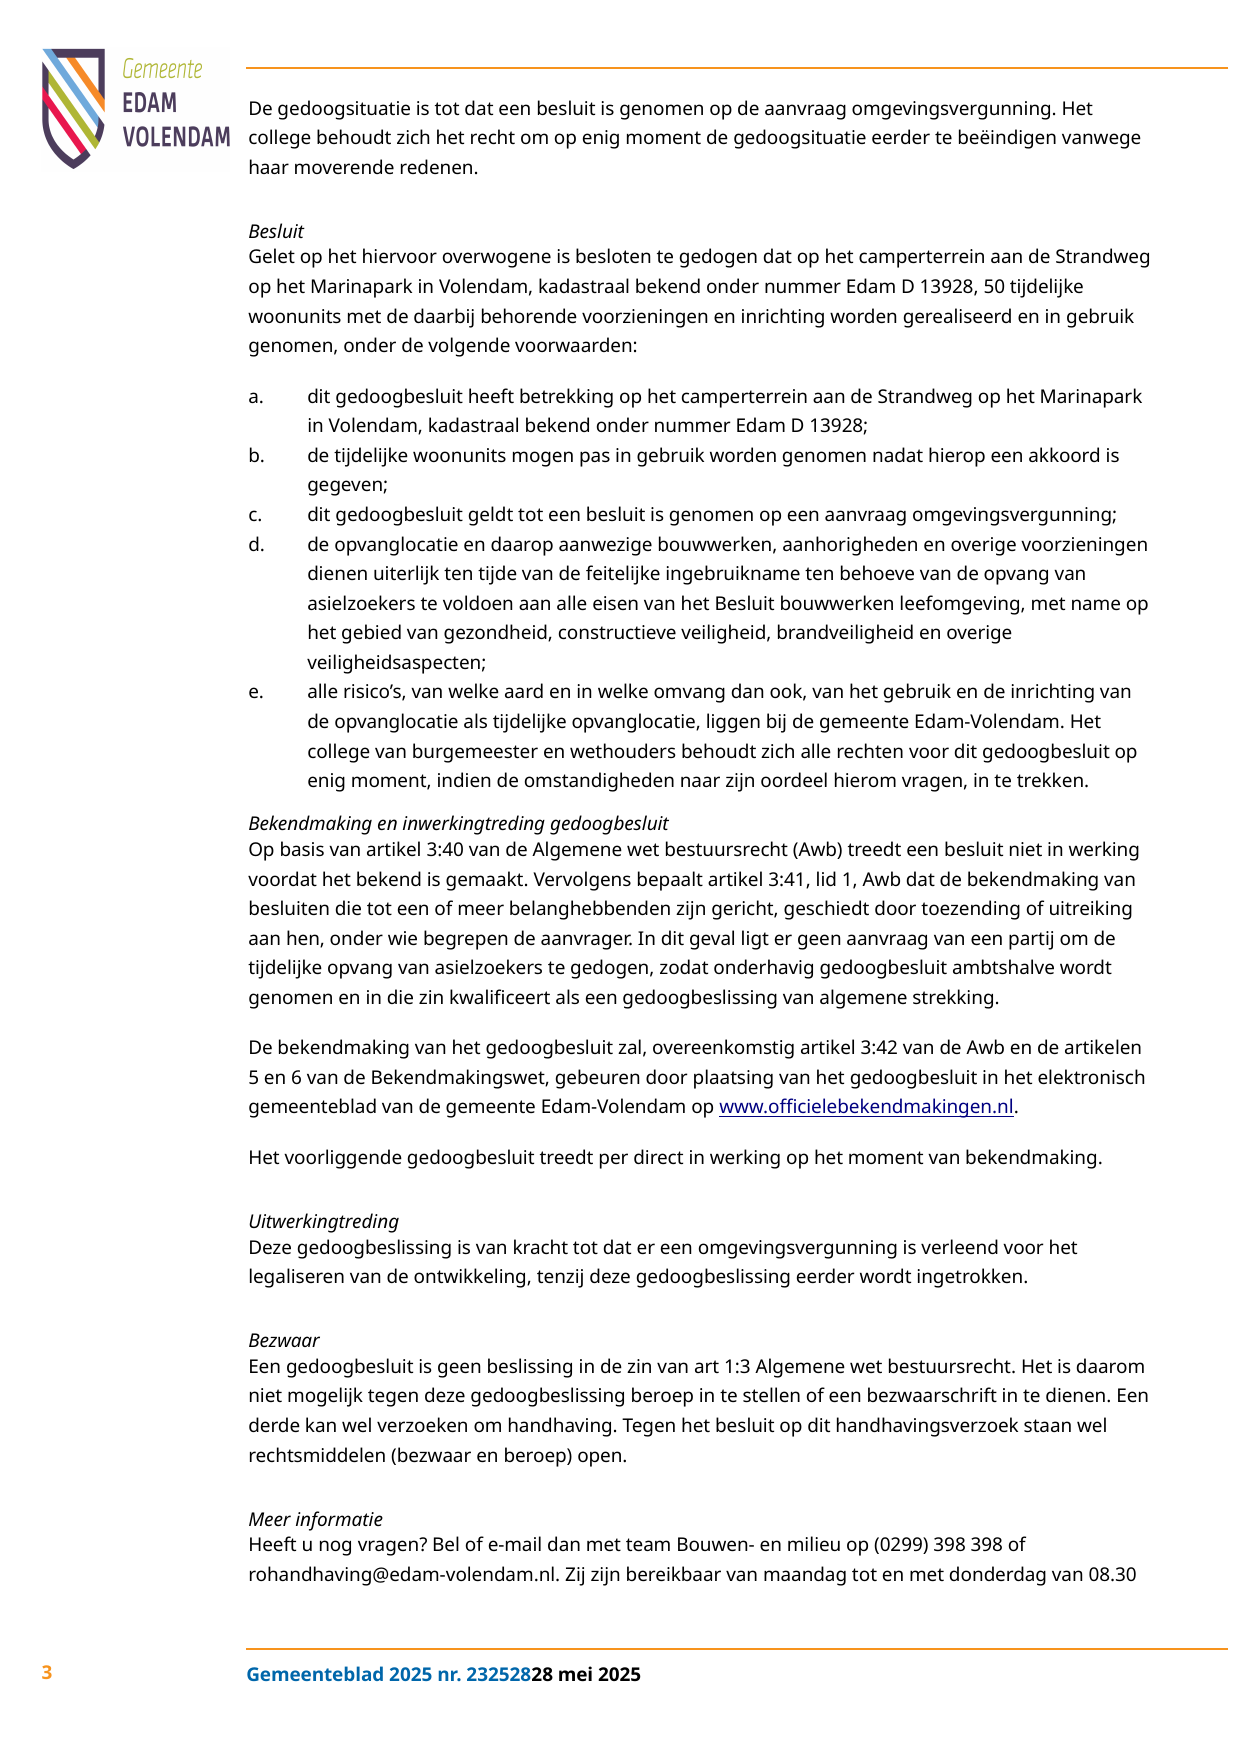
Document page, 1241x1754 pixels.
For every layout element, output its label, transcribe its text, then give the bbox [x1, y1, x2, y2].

list de tijdelijke woonunits mogen pas in gebruik worden genomen nadat hierop een akkoord is gegeven; [248, 442, 1152, 497]
list dit gedoogbesluit heeft betrekking op het camperterrein aan de Strandweg op het Marinapark in Volendam, kadastraal bekend onder nummer Edam D 13928; [248, 383, 1152, 438]
text Meer informatie [248, 1506, 1152, 1532]
list dit gedoogbesluit geldt tot een besluit is genomen op een aanvraag omgevingsvergunning; [248, 501, 1152, 527]
text Besluit [248, 218, 1152, 244]
list alle risico’s, van welke aard en in welke omvang dan ook, van het gebruik en de inrichting van de opvanglocatie als tijdelijke opvanglocatie, liggen bij de gemeente Edam-Volendam. Het college van burgemeester en wethouders behoudt zich alle rechten voor dit gedoogbesluit op enig moment, indien de omstandigheden naar zijn oordeel hierom vragen, in te trekken. [248, 679, 1152, 793]
text Bekendmaking en inwerkingtreding gedoogbesluit [248, 811, 1152, 836]
list de opvanglocatie en daarop aanwezige bouwwerken, aanhorigheden en overige voorzieningen dienen uiterlijk ten tijde van de feitelijke ingebruikname ten behoeve van de opvang van asielzoekers te voldoen aan alle eisen van het Besluit bouwwerken leefomgeving, met name op het gebied van gezondheid, constructieve veiligheid, brandveiligheid en overige veiligheidsaspecten; [248, 531, 1152, 675]
text Bezwaar [248, 1327, 1152, 1353]
text De gedoogsituatie is tot dat een besluit is genomen op de aanvraag omgevingsvergunning. Het college behoudt zich het recht om op enig moment de gedoogsituatie eerder te beëindigen vanwege haar moverende redenen. [248, 95, 1152, 180]
text Gelet op het hiervoor overwogene is besloten te gedogen dat op het camperterrein aan de Strandweg op het Marinapark in Volendam, kadastraal bekend onder nummer Edam D 13928, 50 tijdelijke woonunits met de daarbij behorende voorzieningen en inrichting worden gerealiseerd en in gebruik genomen, onder de volgende voorwaarden: [248, 244, 1152, 358]
text De bekendmaking van het gedoogbesluit zal, overeenkomstig artikel 3:42 van de Awb en de artikelen 5 en 6 van de Bekendmakingswet, gebeuren door plaatsing van het gedoogbesluit in het elektronisch gemeenteblad van de gemeente Edam-Volendam op www.officielebekendmakingen.nl. [248, 1034, 1152, 1119]
picture [41, 47, 231, 172]
text Op basis van artikel 3:40 van de Algemene wet bestuursrecht (Awb) treedt een besluit niet in werking voordat het bekend is gemaakt. Vervolgens bepaalt artikel 3:41, lid 1, Awb dat de bekendmaking van besluiten die tot een of meer belanghebbenden zijn gericht, geschiedt door toezending of uitreiking aan hen, onder wie begrepen de aanvrager. In dit geval ligt er geen aanvraag van een partij om de tijdelijke opvang van asielzoekers te gedogen, zodat onderhavig gedoogbesluit ambtshalve wordt genomen en in die zin kwalificeert als een gedoogbeslissing van algemene strekking. [248, 836, 1152, 1010]
text Heeft u nog vragen? Bel of e-mail dan met team Bouwen- en milieu op (0299) 398 398 of rohandhaving@edam-volendam.nl. Zij zijn bereikbaar van maandag tot en met donderdag van 08.30 [248, 1532, 1152, 1587]
text Een gedoogbesluit is geen beslissing in de zin van art 1:3 Algemene wet bestuursrecht. Het is daarom niet mogelijk tegen deze gedoogbeslissing beroep in te stellen of een bezwaarschrift in te dienen. Een derde kan wel verzoeken om handhaving. Tegen het besluit op dit handhavingsverzoek staan wel rechtsmiddelen (bezwaar en beroep) open. [248, 1353, 1152, 1468]
text Het voorliggende gedoogbesluit treedt per direct in werking op het moment van bekendmaking. [248, 1144, 1152, 1170]
text Uitwerkingtreding [248, 1208, 1152, 1234]
text Deze gedoogbeslissing is van kracht tot dat er een omgevingsvergunning is verleend voor het legaliseren van de ontwikkeling, tenzij deze gedoogbeslissing eerder wordt ingetrokken. [248, 1234, 1152, 1289]
